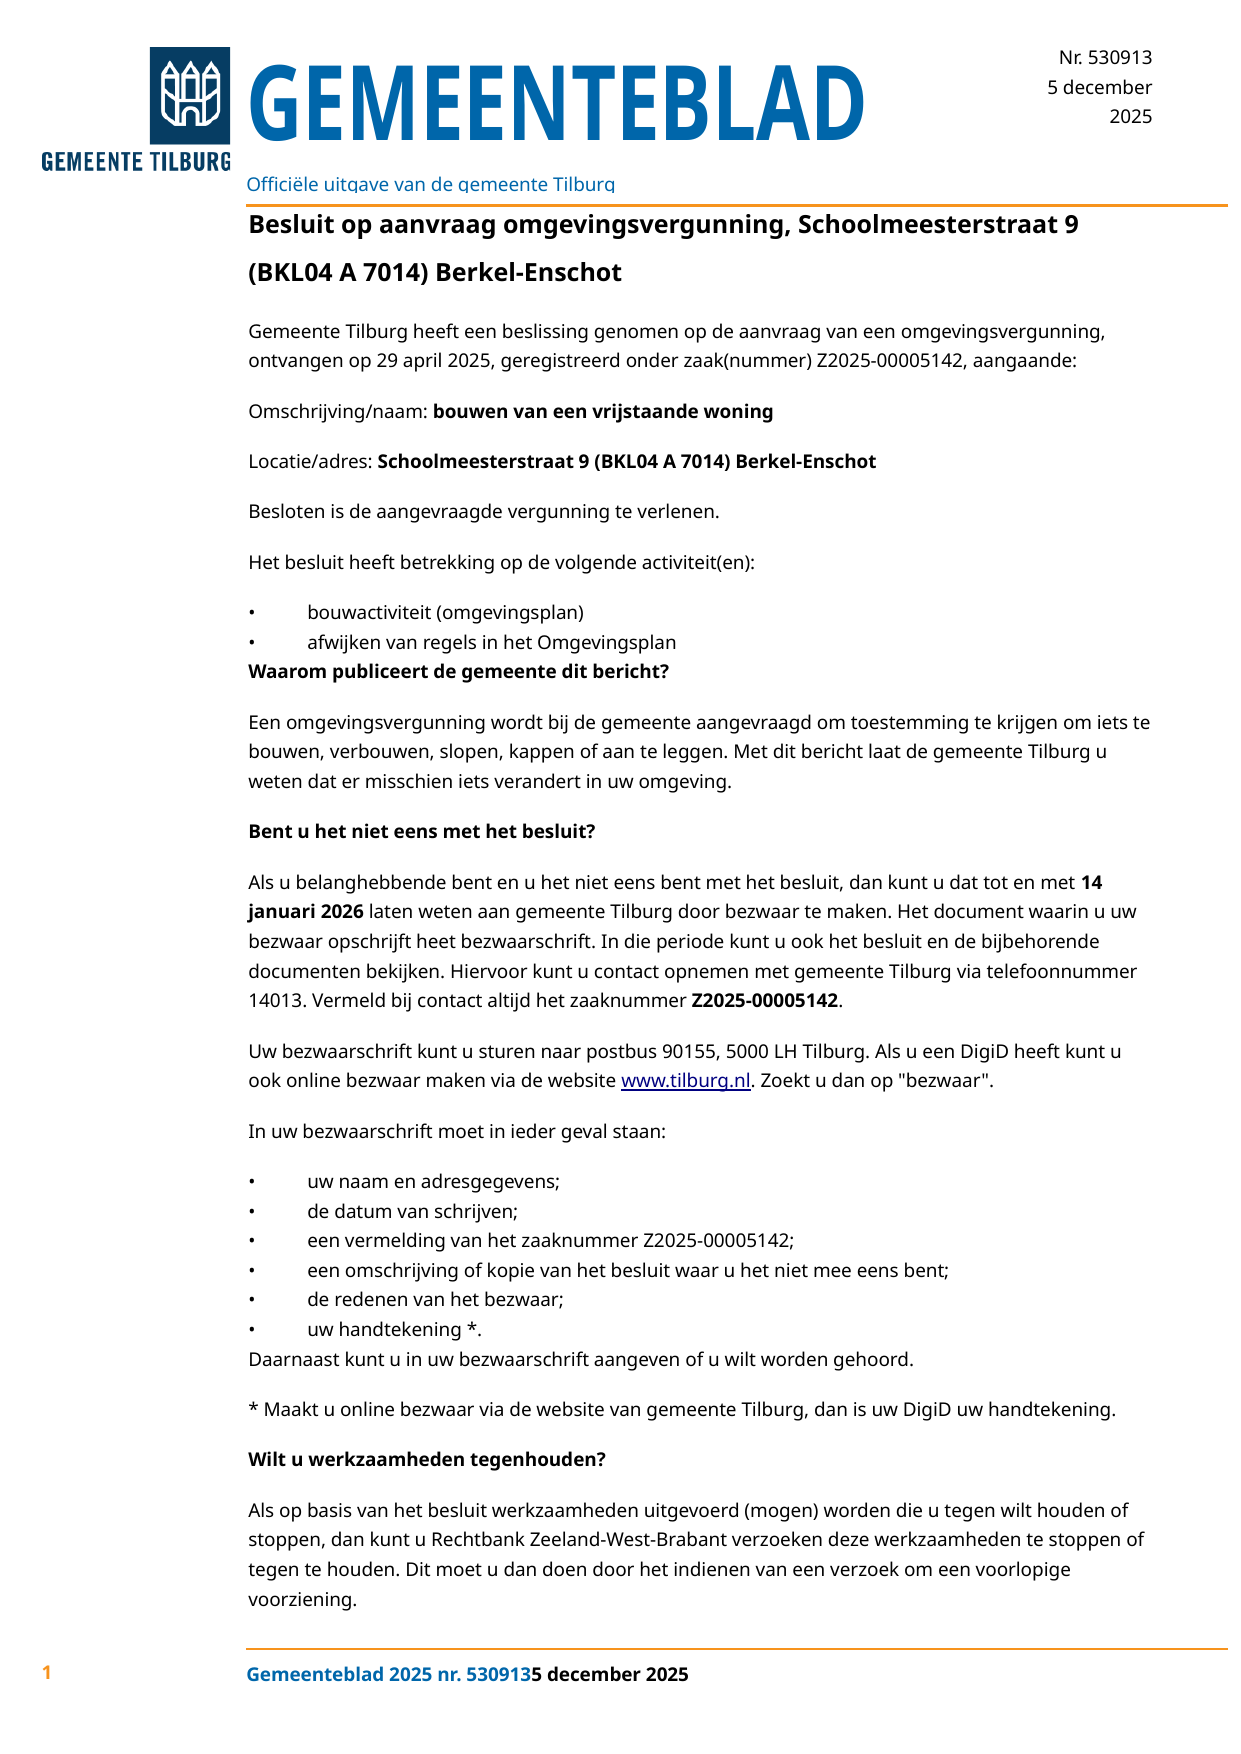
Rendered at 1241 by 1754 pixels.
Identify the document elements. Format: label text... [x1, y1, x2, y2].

text Een omgevingsvergunning wordt bij de gemeente aangevraagd om toestemming te krijgen om iets te bouwen, verbouwen, slopen, kappen of aan te leggen. Met dit bericht laat de gemeente Tilburg u weten dat er misschien iets verandert in uw omgeving. [248, 709, 1152, 794]
text Omschrijving/naam: bouwen van een vrijstaande woning [248, 398, 1152, 424]
text Waarom publiceert de gemeente dit bericht? [248, 659, 1152, 684]
text Gemeente Tilburg heeft een beslissing genomen op de aanvraag van een omgevingsvergunning, ontvangen op 29 april 2025, geregistreerd onder zaak(nummer) Z2025-00005142, aangaande: [248, 318, 1152, 373]
list uw handtekening *. [248, 1316, 1152, 1342]
list een vermelding van het zaaknummer Z2025-00005142; [248, 1227, 1152, 1253]
list afwijken van regels in het Omgevingsplan [248, 629, 1152, 655]
list een omschrijving of kopie van het besluit waar u het niet mee eens bent; [248, 1257, 1152, 1283]
text Het besluit heeft betrekking op de volgende activiteit(en): [248, 549, 1152, 575]
text Besloten is de aangevraagde vergunning te verlenen. [248, 499, 1152, 524]
text Wilt u werkzaamheden tegenhouden? [248, 1447, 1152, 1472]
list de datum van schrijven; [248, 1198, 1152, 1224]
text Uw bezwaarschrift kunt u sturen naar postbus 90155, 5000 LH Tilburg. Als u een DigiD heeft kunt u ook online bezwaar maken via de website www.tilburg.nl. Zoekt u dan op "bezwaar". [248, 1038, 1152, 1093]
text Als op basis van het besluit werkzaamheden uitgevoerd (mogen) worden die u tegen wilt houden of stoppen, dan kunt u Rechtbank Zeeland-West-Brabant verzoeken deze werkzaamheden te stoppen of tegen te houden. Dit moet u dan doen door het indienen van een verzoek om een voorlopige voorziening. [248, 1497, 1152, 1612]
list de redenen van het bezwaar; [248, 1287, 1152, 1312]
picture [41, 47, 231, 172]
text Bent u het niet eens met het besluit? [248, 819, 1152, 844]
text * Maakt u online bezwaar via de website van gemeente Tilburg, dan is uw DigiD uw handtekening. [248, 1396, 1152, 1422]
text Besluit op aanvraag omgevingsvergunning, Schoolmeesterstraat 9 (BKL04 A 7014) Berkel-Enschot [248, 207, 1152, 288]
text Daarnaast kunt u in uw bezwaarschrift aangeven of u wilt worden gehoord. [248, 1346, 1152, 1372]
list uw naam en adresgegevens; [248, 1168, 1152, 1194]
list bouwactiviteit (omgevingsplan) [248, 599, 1152, 625]
text Locatie/adres: Schoolmeesterstraat 9 (BKL04 A 7014) Berkel-Enschot [248, 448, 1152, 474]
text In uw bezwaarschrift moet in ieder geval staan: [248, 1118, 1152, 1144]
text Als u belanghebbende bent en u het niet eens bent met het besluit, dan kunt u dat tot en met 14 januari 2026 laten weten aan gemeente Tilburg door bezwaar te maken. Het document waarin u uw bezwaar opschrijft heet bezwaarschrift. In die periode kunt u ook het besluit en de bijbehorende documenten bekijken. Hiervoor kunt u contact opnemen met gemeente Tilburg via telefoonnummer 14013. Vermeld bij contact altijd het zaaknummer Z2025-00005142. [248, 869, 1152, 1013]
